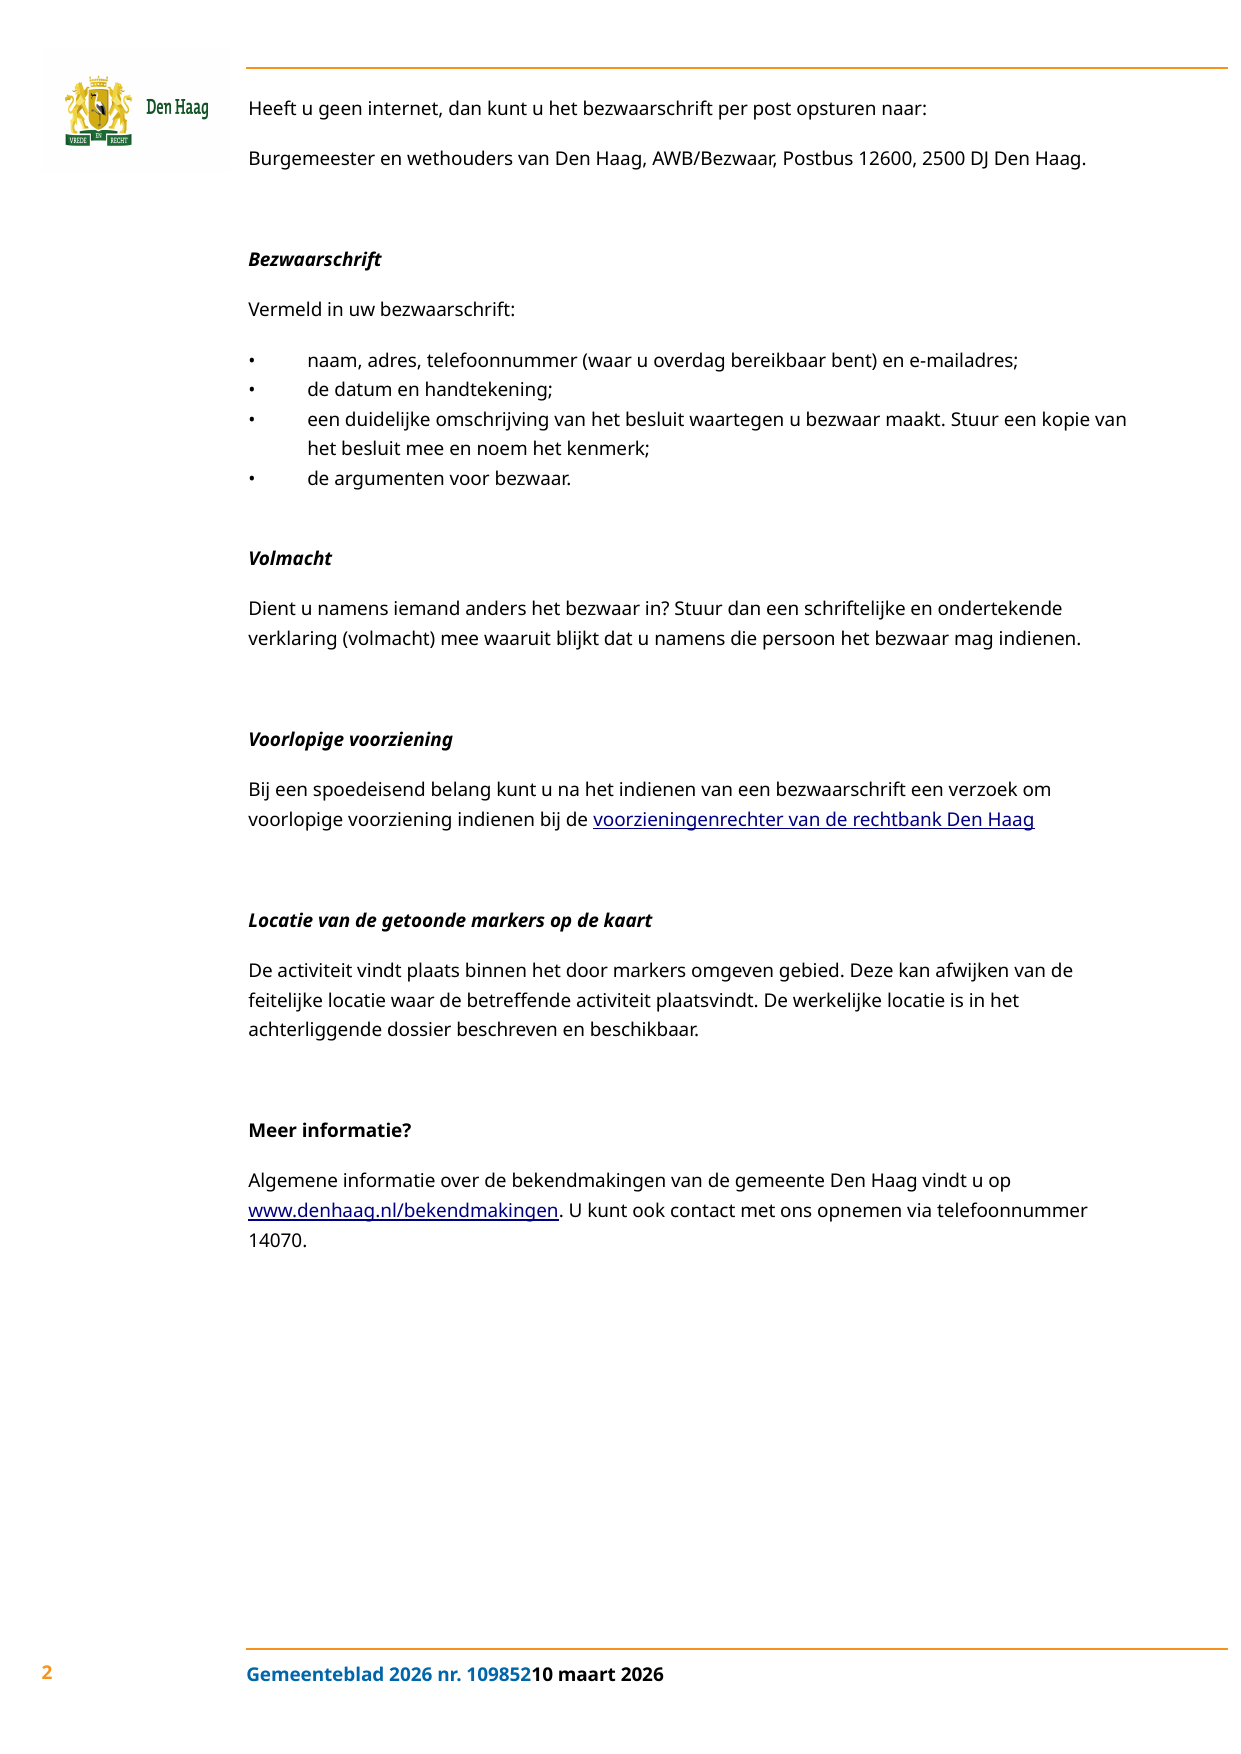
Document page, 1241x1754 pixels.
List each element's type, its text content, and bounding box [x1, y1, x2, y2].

text Burgemeester en wethouders van Den Haag, AWB/Bezwaar, Postbus 12600, 2500 DJ Den Haag. [248, 145, 1152, 171]
list de datum en handtekening; [248, 376, 1152, 402]
text Bezwaarschrift [248, 246, 1152, 272]
text Bij een spoedeisend belang kunt u na het indienen van een bezwaarschrift een verzoek om voorlopige voorziening indienen bij de voorzieningenrechter van de rechtbank Den Haag [248, 776, 1152, 832]
picture [41, 47, 231, 172]
text Meer informatie? [248, 1117, 1152, 1143]
text Algemene informatie over de bekendmakingen van de gemeente Den Haag vindt u op www.denhaag.nl/bekendmakingen. U kunt ook contact met ons opnemen via telefoonnummer 14070. [248, 1168, 1152, 1253]
text Dient u namens iemand anders het bezwaar in? Stuur dan een schriftelijke en ondertekende verklaring (volmacht) mee waaruit blijkt dat u namens die persoon het bezwaar mag indienen. [248, 596, 1152, 651]
text De activiteit vindt plaats binnen het door markers omgeven gebied. Deze kan afwijken van de feitelijke locatie waar de betreffende activiteit plaatsvindt. De werkelijke locatie is in het achterliggende dossier beschreven en beschikbaar. [248, 957, 1152, 1042]
list een duidelijke omschrijving van het besluit waartegen u bezwaar maakt. Stuur een kopie van het besluit mee en noem het kenmerk; [248, 406, 1152, 461]
text Vermeld in uw bezwaarschrift: [248, 296, 1152, 322]
text Voorlopige voorziening [248, 726, 1152, 752]
list de argumenten voor bezwaar. [248, 465, 1152, 491]
list naam, adres, telefoonnummer (waar u overdag bereikbaar bent) en e-mailadres; [248, 347, 1152, 373]
text Volmacht [248, 545, 1152, 571]
text Heeft u geen internet, dan kunt u het bezwaarschrift per post opsturen naar: [248, 95, 1152, 121]
text Locatie van de getoonde markers op de kaart [248, 907, 1152, 933]
